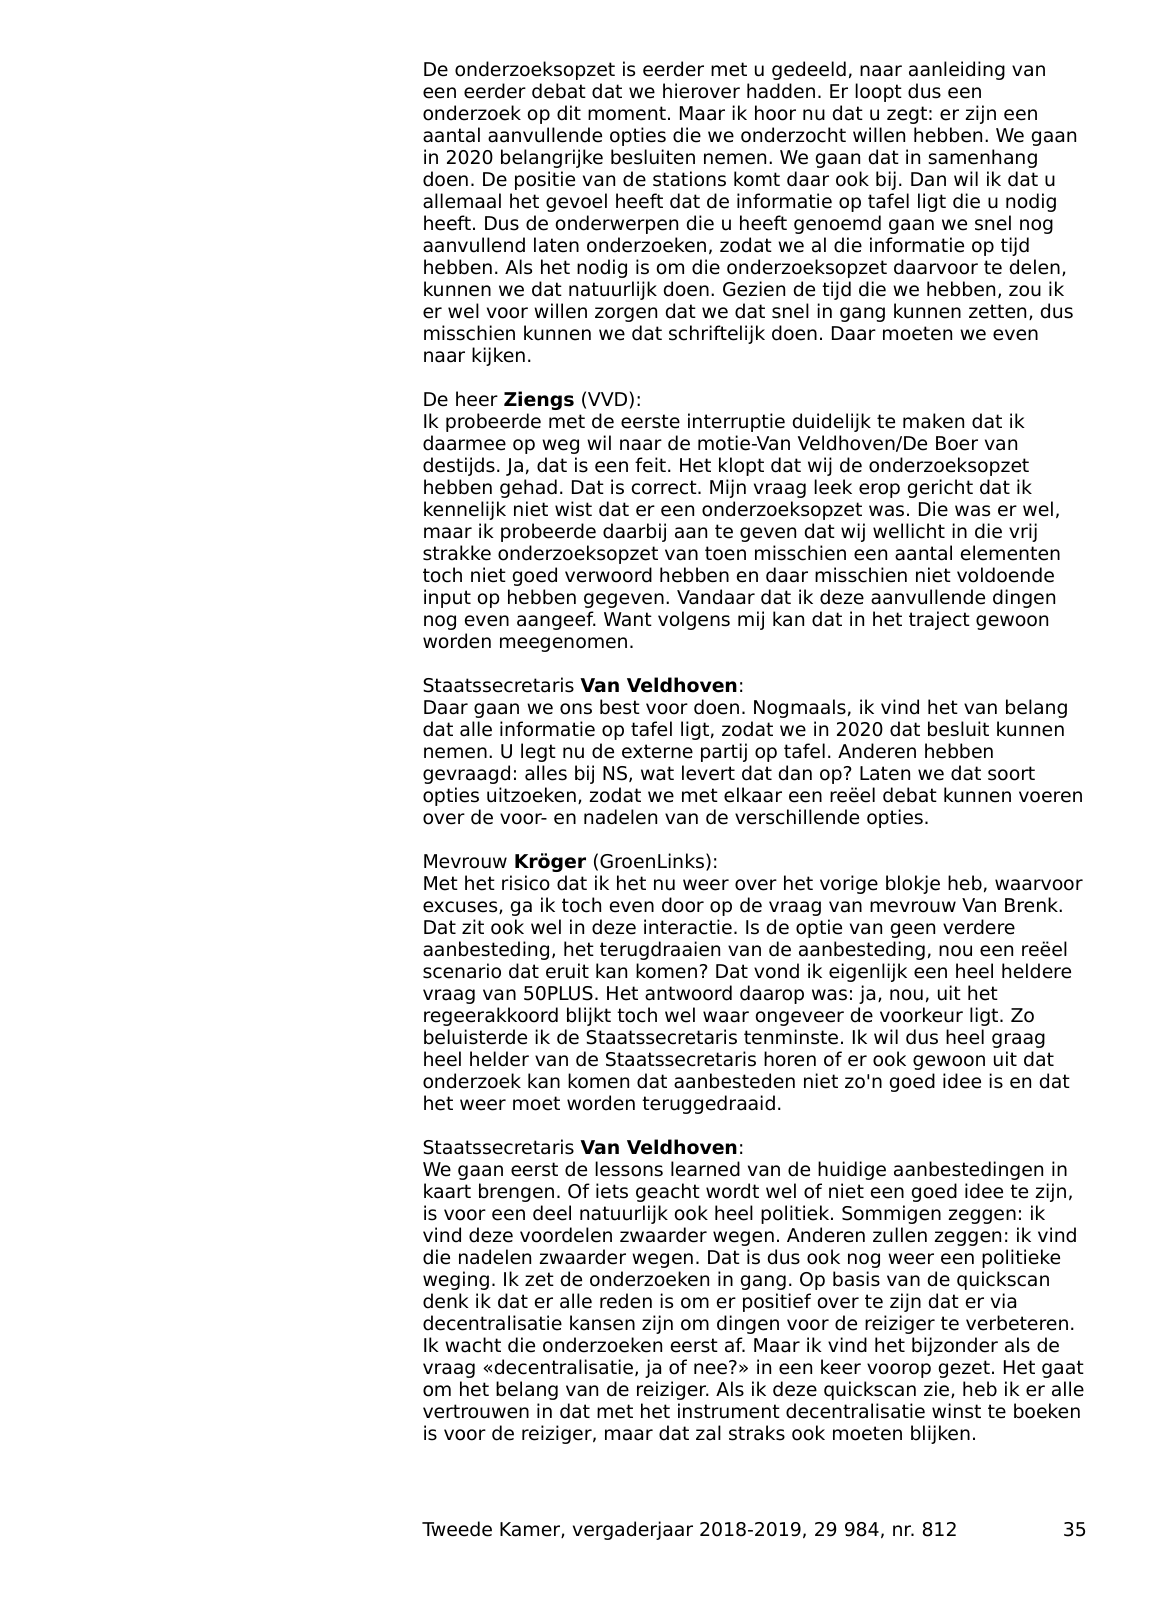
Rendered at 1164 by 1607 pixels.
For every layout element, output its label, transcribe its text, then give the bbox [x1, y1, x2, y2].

text Staatssecretaris Van Veldhoven: [422, 1137, 1087, 1159]
text Staatssecretaris Van Veldhoven: [422, 675, 1087, 697]
text Met het risico dat ik het nu weer over het vorige blokje heb, waarvoor excuses, ga ik toch even door op de vraag van mevrouw Van Brenk. Dat zit ook wel in deze interactie. Is de optie van geen verdere aanbesteding, het terugdraaien van de aanbesteding, nou een reëel scenario dat eruit kan komen? Dat vond ik eigenlijk een heel heldere vraag van 50PLUS. Het antwoord daarop was: ja, nou, uit het regeerakkoord blijkt toch wel waar ongeveer de voorkeur ligt. Zo beluisterde ik de Staatssecretaris tenminste. Ik wil dus heel graag heel helder van de Staatssecretaris horen of er ook gewoon uit dat onderzoek kan komen dat aanbesteden niet zo'n goed idee is en dat het weer moet worden teruggedraaid. [422, 873, 1087, 1115]
text De heer Ziengs (VVD): [422, 389, 1087, 411]
text Mevrouw Kröger (GroenLinks): [422, 851, 1087, 873]
text We gaan eerst de lessons learned van de huidige aanbestedingen in kaart brengen. Of iets geacht wordt wel of niet een goed idee te zijn, is voor een deel natuurlijk ook heel politiek. Sommigen zeggen: ik vind deze voordelen zwaarder wegen. Anderen zullen zeggen: ik vind die nadelen zwaarder wegen. Dat is dus ook nog weer een politieke weging. Ik zet de onderzoeken in gang. Op basis van de quickscan denk ik dat er alle reden is om er positief over te zijn dat er via decentralisatie kansen zijn om dingen voor de reiziger te verbeteren. Ik wacht die onderzoeken eerst af. Maar ik vind het bijzonder als de vraag «decentralisatie, ja of nee?» in een keer voorop gezet. Het gaat om het belang van de reiziger. Als ik deze quickscan zie, heb ik er alle vertrouwen in dat met het instrument decentralisatie winst te boeken is voor de reiziger, maar dat zal straks ook moeten blijken. [422, 1159, 1087, 1444]
text De onderzoeksopzet is eerder met u gedeeld, naar aanleiding van een eerder debat dat we hierover hadden. Er loopt dus een onderzoek op dit moment. Maar ik hoor nu dat u zegt: er zijn een aantal aanvullende opties die we onderzocht willen hebben. We gaan in 2020 belangrijke besluiten nemen. We gaan dat in samenhang doen. De positie van de stations komt daar ook bij. Dan wil ik dat u allemaal het gevoel heeft dat de informatie op tafel ligt die u nodig heeft. Dus de onderwerpen die u heeft genoemd gaan we snel nog aanvullend laten onderzoeken, zodat we al die informatie op tijd hebben. Als het nodig is om die onderzoeksopzet daarvoor te delen, kunnen we dat natuurlijk doen. Gezien de tijd die we hebben, zou ik er wel voor willen zorgen dat we dat snel in gang kunnen zetten, dus misschien kunnen we dat schriftelijk doen. Daar moeten we even naar kijken. [422, 59, 1087, 367]
text Ik probeerde met de eerste interruptie duidelijk te maken dat ik daarmee op weg wil naar de motie-Van Veldhoven/De Boer van destijds. Ja, dat is een feit. Het klopt dat wij de onderzoeksopzet hebben gehad. Dat is correct. Mijn vraag leek erop gericht dat ik kennelijk niet wist dat er een onderzoeksopzet was. Die was er wel, maar ik probeerde daarbij aan te geven dat wij wellicht in die vrij strakke onderzoeksopzet van toen misschien een aantal elementen toch niet goed verwoord hebben en daar misschien niet voldoende input op hebben gegeven. Vandaar dat ik deze aanvullende dingen nog even aangeef. Want volgens mij kan dat in het traject gewoon worden meegenomen. [422, 411, 1087, 653]
text Daar gaan we ons best voor doen. Nogmaals, ik vind het van belang dat alle informatie op tafel ligt, zodat we in 2020 dat besluit kunnen nemen. U legt nu de externe partij op tafel. Anderen hebben gevraagd: alles bij NS, wat levert dat dan op? Laten we dat soort opties uitzoeken, zodat we met elkaar een reëel debat kunnen voeren over de voor- en nadelen van de verschillende opties. [422, 697, 1087, 829]
